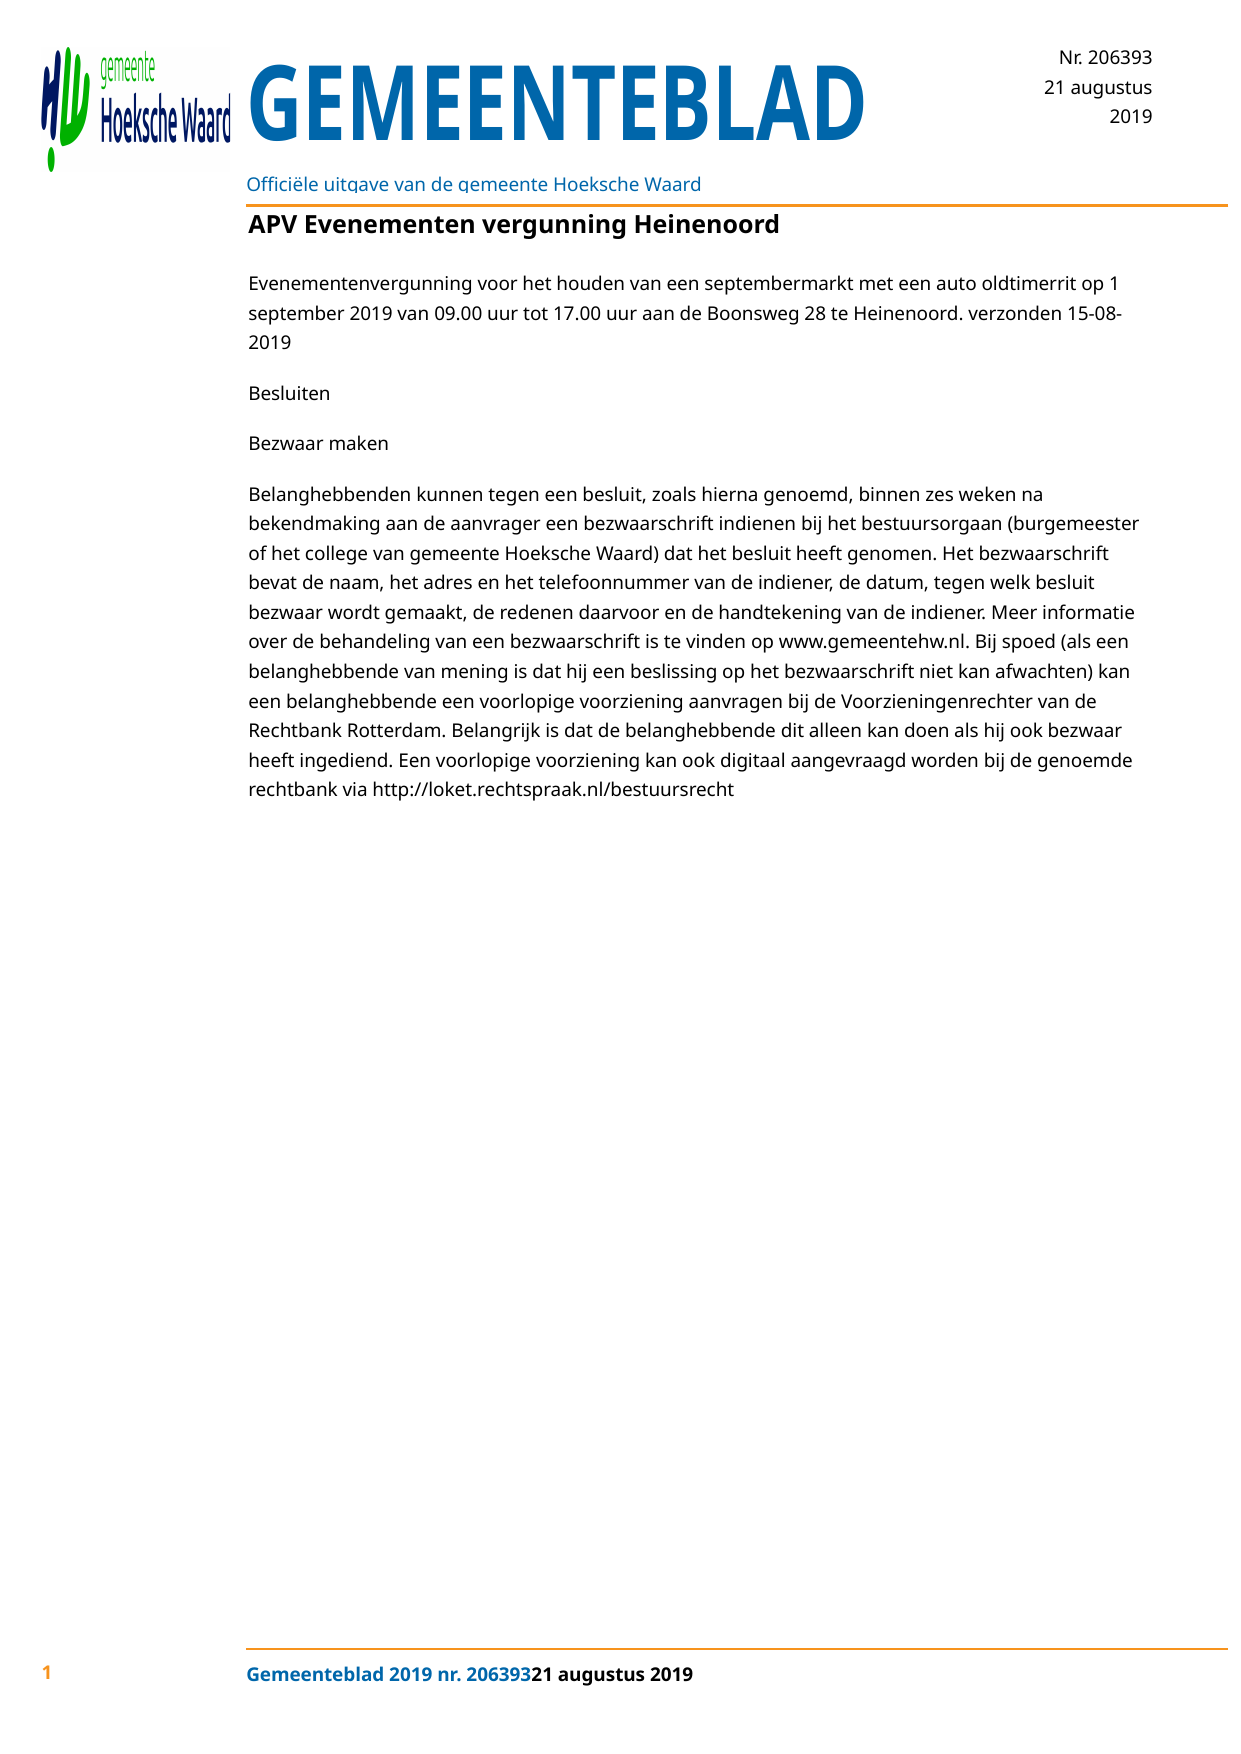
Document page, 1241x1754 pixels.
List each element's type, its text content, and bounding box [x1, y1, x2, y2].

text APV Evenementen vergunning Heinenoord [248, 207, 1152, 241]
text Evenementenvergunning voor het houden van een septembermarkt met een auto oldtimerrit op 1 september 2019 van 09.00 uur tot 17.00 uur aan de Boonsweg 28 te Heinenoord. verzonden 15-08-2019 [248, 270, 1152, 355]
text Besluiten [248, 380, 1152, 406]
picture [41, 47, 231, 172]
text Belanghebbenden kunnen tegen een besluit, zoals hierna genoemd, binnen zes weken na bekendmaking aan de aanvrager een bezwaarschrift indienen bij het bestuursorgaan (burgemeester of het college van gemeente Hoeksche Waard) dat het besluit heeft genomen. Het bezwaarschrift bevat de naam, het adres en het telefoonnummer van de indiener, de datum, tegen welk besluit bezwaar wordt gemaakt, de redenen daarvoor en de handtekening van de indiener. Meer informatie over de behandeling van een bezwaarschrift is te vinden op www.gemeentehw.nl. Bij spoed (als een belanghebbende van mening is dat hij een beslissing op het bezwaarschrift niet kan afwachten) kan een belanghebbende een voorlopige voorziening aanvragen bij de Voorzieningenrechter van de Rechtbank Rotterdam. Belangrijk is dat de belanghebbende dit alleen kan doen als hij ook bezwaar heeft ingediend. Een voorlopige voorziening kan ook digitaal aangevraagd worden bij de genoemde rechtbank via http://loket.rechtspraak.nl/bestuursrecht [248, 481, 1152, 802]
text Bezwaar maken [248, 430, 1152, 456]
